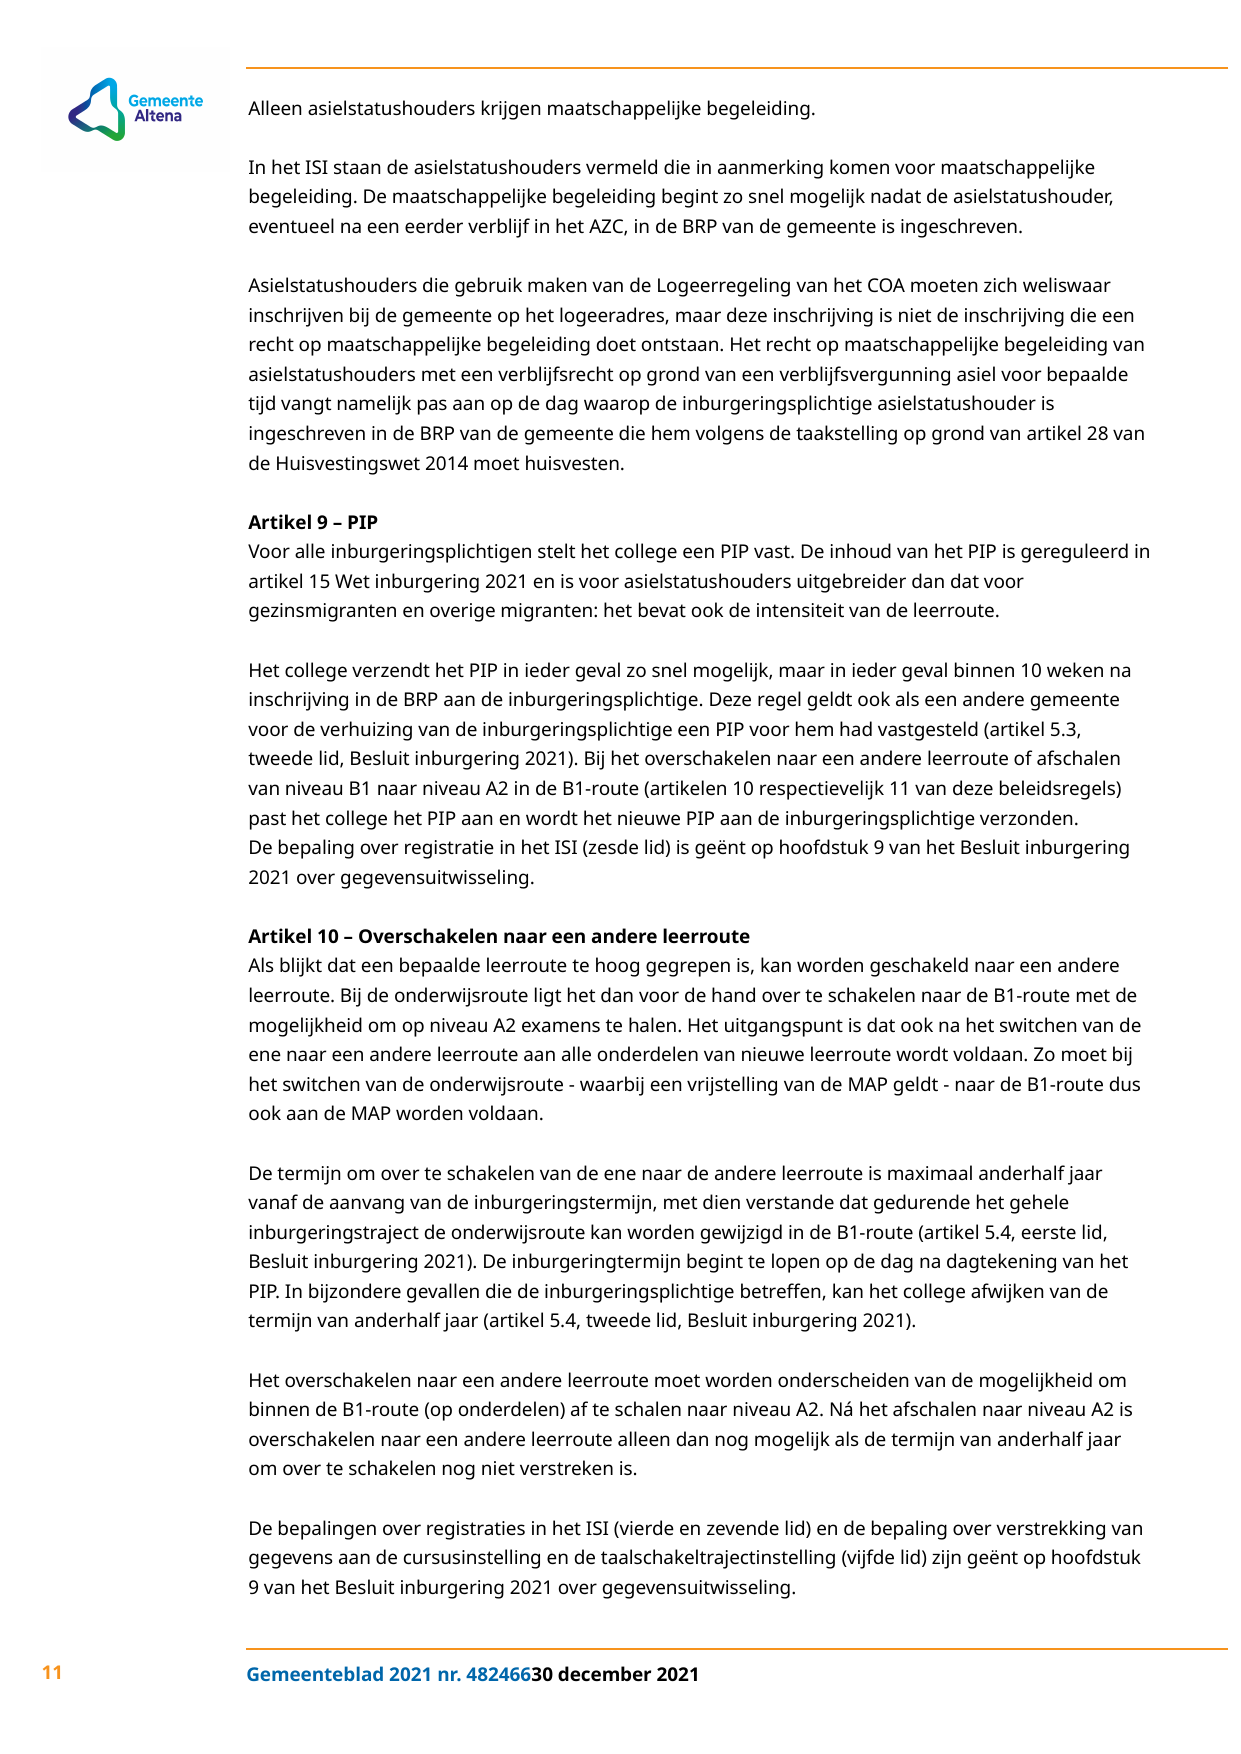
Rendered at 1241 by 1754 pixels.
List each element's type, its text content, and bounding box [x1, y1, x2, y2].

text De bepaling over registratie in het ISI (zesde lid) is geënt op hoofdstuk 9 van het Besluit inburgering 2021 over gegevensuitwisseling. [248, 834, 1152, 890]
picture [41, 47, 231, 172]
text De termijn om over te schakelen van de ene naar de andere leerroute is maximaal anderhalf jaar vanaf de aanvang van de inburgeringstermijn, met dien verstande dat gedurende het gehele inburgeringstraject de onderwijsroute kan worden gewijzigd in de B1-route (artikel 5.4, eerste lid, Besluit inburgering 2021). De inburgeringtermijn begint te lopen op de dag na dagtekening van het PIP. In bijzondere gevallen die de inburgeringsplichtige betreffen, kan het college afwijken van de termijn van anderhalf jaar (artikel 5.4, tweede lid, Besluit inburgering 2021). [248, 1160, 1152, 1333]
text tweede lid, Besluit inburgering 2021). Bij het overschakelen naar een andere leerroute of afschalen van niveau B1 naar niveau A2 in de B1-route (artikelen 10 respectievelijk 11 van deze beleidsregels) past het college het PIP aan en wordt het nieuwe PIP aan de inburgeringsplichtige verzonden. [248, 746, 1152, 831]
text Het college verzendt het PIP in ieder geval zo snel mogelijk, maar in ieder geval binnen 10 weken na inschrijving in de BRP aan de inburgeringsplichtige. Deze regel geldt ook als een andere gemeente voor de verhuizing van de inburgeringsplichtige een PIP voor hem had vastgesteld (artikel 5.3, [248, 657, 1152, 742]
text Artikel 9 – PIP [248, 509, 1152, 535]
text Asielstatushouders die gebruik maken van de Logeerregeling van het COA moeten zich weliswaar inschrijven bij de gemeente op het logeeradres, maar deze inschrijving is niet de inschrijving die een recht op maatschappelijke begeleiding doet ontstaan. Het recht op maatschappelijke begeleiding van asielstatushouders met een verblijfsrecht op grond van een verblijfsvergunning asiel voor bepaalde tijd vangt namelijk pas aan op de dag waarop de inburgeringsplichtige asielstatushouder is ingeschreven in de BRP van de gemeente die hem volgens de taakstelling op grond van artikel 28 van de Huisvestingswet 2014 moet huisvesten. [248, 272, 1152, 476]
text In het ISI staan de asielstatushouders vermeld die in aanmerking komen voor maatschappelijke begeleiding. De maatschappelijke begeleiding begint zo snel mogelijk nadat de asielstatushouder, eventueel na een eerder verblijf in het AZC, in de BRP van de gemeente is ingeschreven. [248, 154, 1152, 239]
text Het overschakelen naar een andere leerroute moet worden onderscheiden van de mogelijkheid om binnen de B1-route (op onderdelen) af te schalen naar niveau A2. Ná het afschalen naar niveau A2 is overschakelen naar een andere leerroute alleen dan nog mogelijk als de termijn van anderhalf jaar om over te schakelen nog niet verstreken is. [248, 1367, 1152, 1481]
text Alleen asielstatushouders krijgen maatschappelijke begeleiding. [248, 95, 1152, 121]
text De bepalingen over registraties in het ISI (vierde en zevende lid) en de bepaling over verstrekking van gegevens aan de cursusinstelling en de taalschakeltrajectinstelling (vijfde lid) zijn geënt op hoofdstuk 9 van het Besluit inburgering 2021 over gegevensuitwisseling. [248, 1515, 1152, 1600]
text Als blijkt dat een bepaalde leerroute te hoog gegrepen is, kan worden geschakeld naar een andere leerroute. Bij de onderwijsroute ligt het dan voor de hand over te schakelen naar de B1-route met de mogelijkheid om op niveau A2 examens te halen. Het uitgangspunt is dat ook na het switchen van de ene naar een andere leerroute aan alle onderdelen van nieuwe leerroute wordt voldaan. Zo moet bij het switchen van de onderwijsroute - waarbij een vrijstelling van de MAP geldt - naar de B1-route dus ook aan de MAP worden voldaan. [248, 953, 1152, 1126]
text Artikel 10 – Overschakelen naar een andere leerroute [248, 923, 1152, 949]
text Voor alle inburgeringsplichtigen stelt het college een PIP vast. De inhoud van het PIP is gereguleerd in artikel 15 Wet inburgering 2021 en is voor asielstatushouders uitgebreider dan dat voor gezinsmigranten en overige migranten: het bevat ook de intensiteit van de leerroute. [248, 538, 1152, 623]
